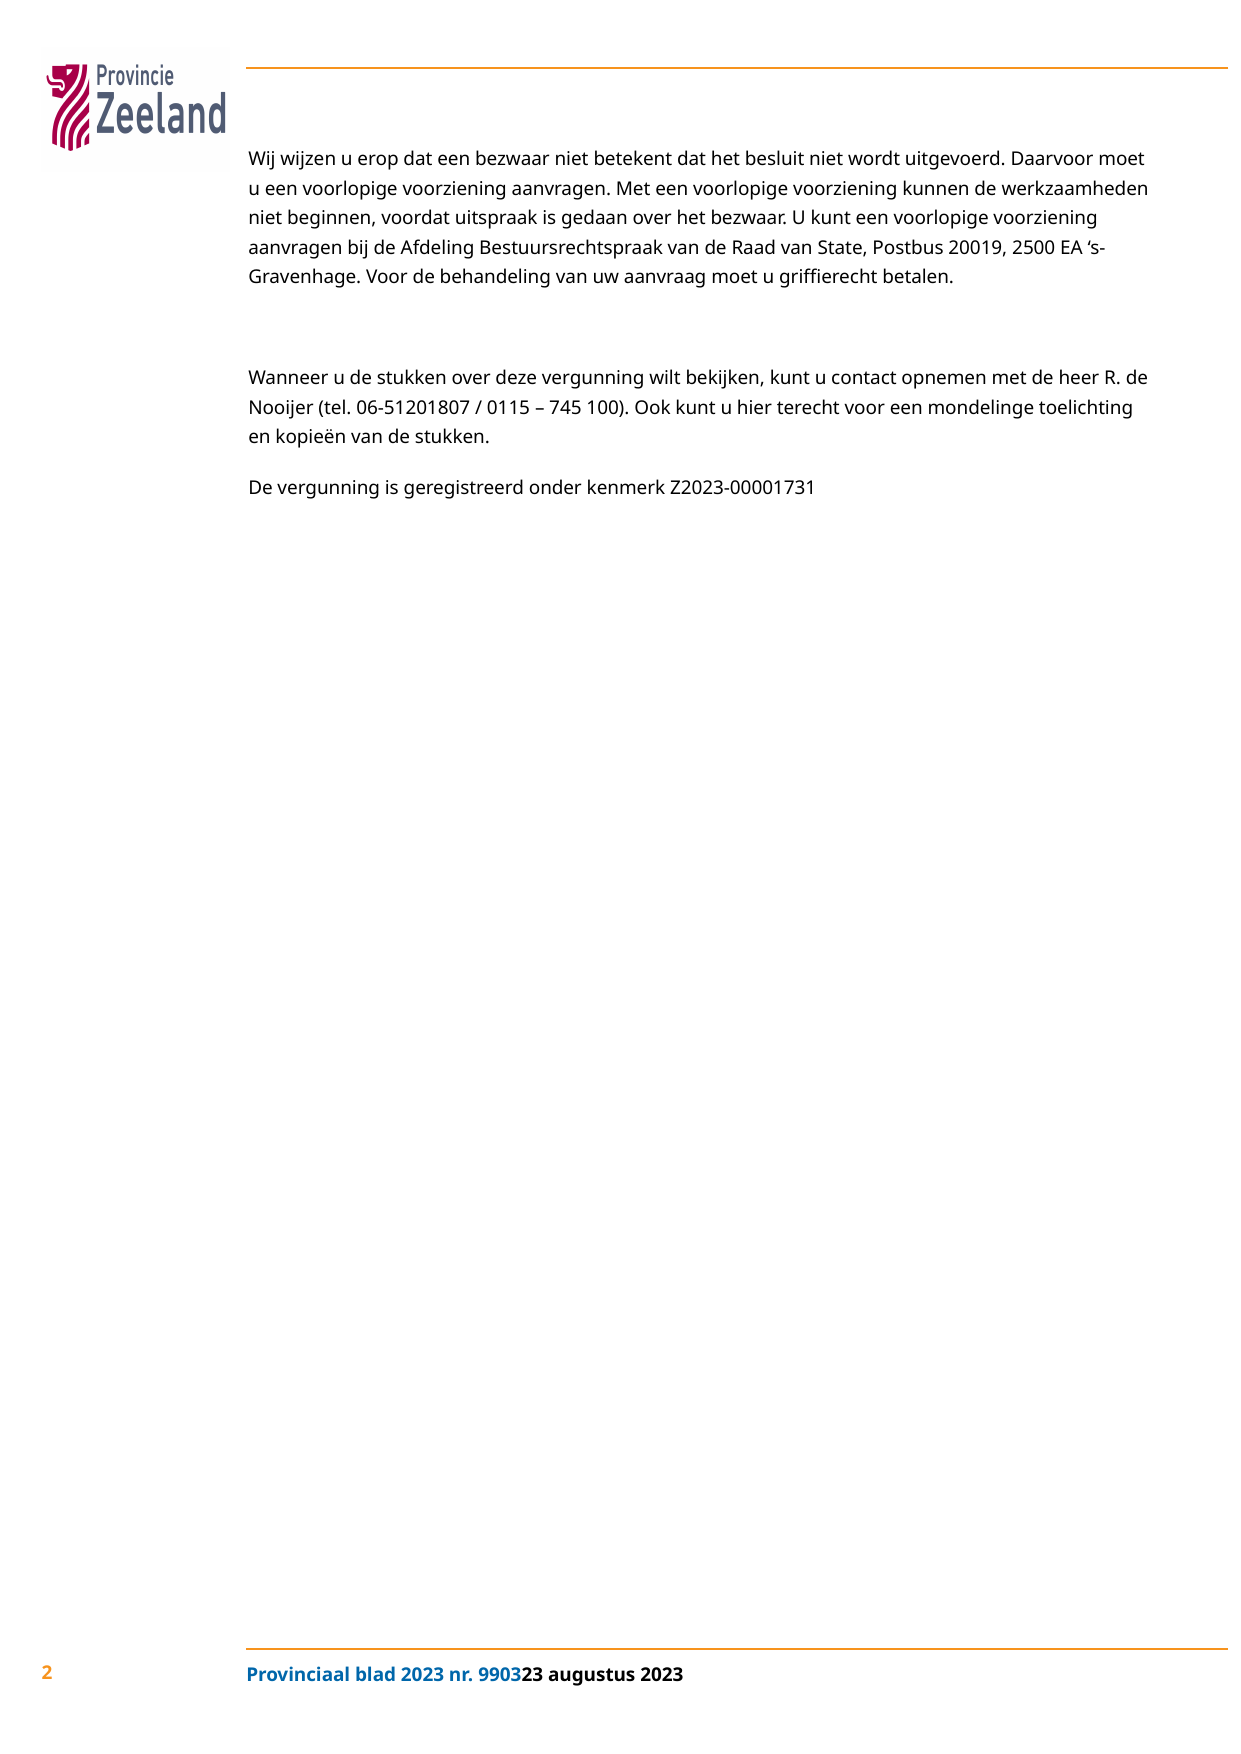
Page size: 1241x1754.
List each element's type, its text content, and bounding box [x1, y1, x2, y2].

text Wanneer u de stukken over deze vergunning wilt bekijken, kunt u contact opnemen met de heer R. de Nooijer (tel. 06-51201807 / 0115 – 745 100). Ook kunt u hier terecht voor een mondelinge toelichting en kopieën van de stukken. [248, 364, 1152, 449]
text Wij wijzen u erop dat een bezwaar niet betekent dat het besluit niet wordt uitgevoerd. Daarvoor moet u een voorlopige voorziening aanvragen. Met een voorlopige voorziening kunnen de werkzaamheden niet beginnen, voordat uitspraak is gedaan over het bezwaar. U kunt een voorlopige voorziening aanvragen bij de Afdeling Bestuursrechtspraak van de Raad van State, Postbus 20019, 2500 EA ‘s-Gravenhage. Voor de behandeling van uw aanvraag moet u griffierecht betalen. [248, 145, 1152, 289]
picture [41, 47, 231, 172]
text De vergunning is geregistreerd onder kenmerk Z2023-00001731 [248, 474, 1152, 500]
